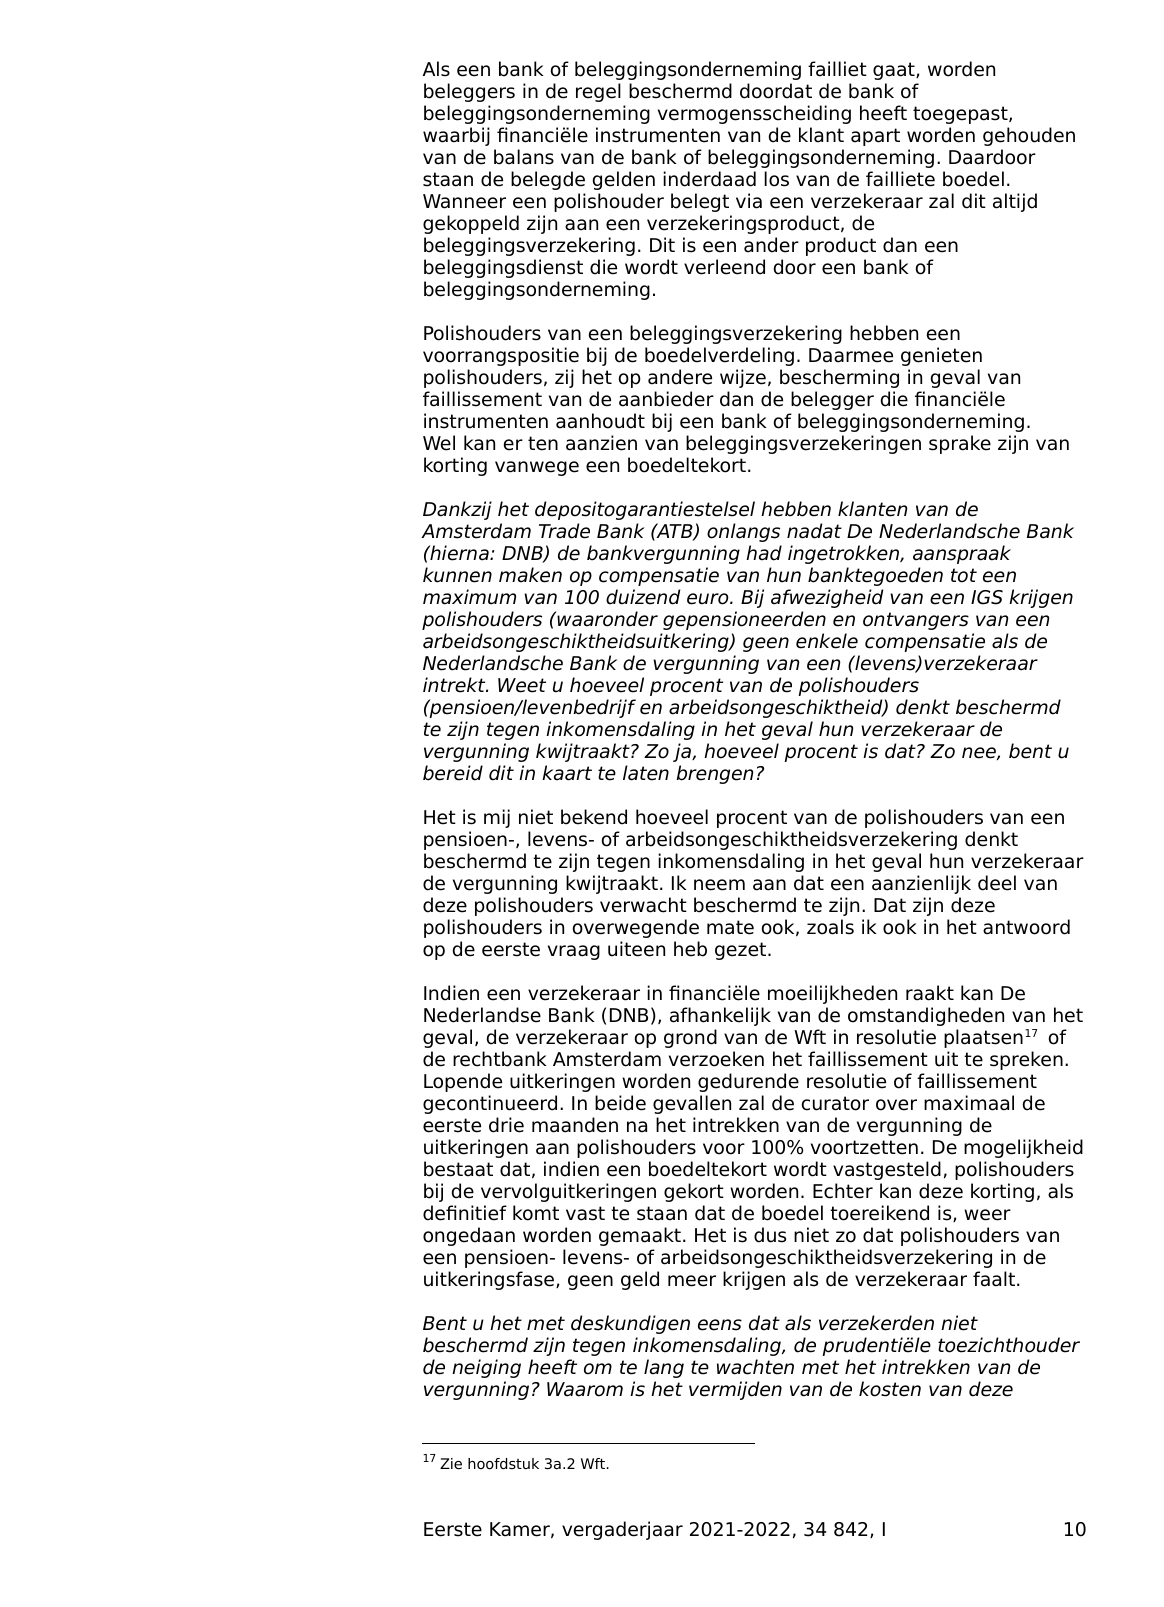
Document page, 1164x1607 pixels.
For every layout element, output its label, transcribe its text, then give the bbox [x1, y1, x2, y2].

text Als een bank of beleggingsonderneming failliet gaat, worden beleggers in de regel beschermd doordat de bank of beleggingsonderneming vermogensscheiding heeft toegepast, waarbij financiële instrumenten van de klant apart worden gehouden van de balans van de bank of beleggingsonderneming. Daardoor staan de belegde gelden inderdaad los van de failliete boedel. Wanneer een polishouder belegt via een verzekeraar zal dit altijd gekoppeld zijn aan een verzekeringsproduct, de beleggingsverzekering. Dit is een ander product dan een beleggingsdienst die wordt verleend door een bank of beleggingsonderneming. [422, 59, 1087, 301]
text Indien een verzekeraar in financiële moeilijkheden raakt kan De Nederlandse Bank (DNB), afhankelijk van de omstandigheden van het geval, de verzekeraar op grond van de Wft in resolutie plaatsen of de rechtbank Amsterdam verzoeken het faillissement uit te spreken. Lopende uitkeringen worden gedurende resolutie of faillissement gecontinueerd. In beide gevallen zal de curator over maximaal de eerste drie maanden na het intrekken van de vergunning de uitkeringen aan polishouders voor 100% voortzetten. De mogelijkheid bestaat dat, indien een boedeltekort wordt vastgesteld, polishouders bij de vervolguitkeringen gekort worden. Echter kan deze korting, als definitief komt vast te staan dat de boedel toereikend is, weer ongedaan worden gemaakt. Het is dus niet zo dat polishouders van een pensioen- levens- of arbeidsongeschiktheidsverzekering in de uitkeringsfase, geen geld meer krijgen als de verzekeraar faalt. [422, 983, 1087, 1291]
text Wel kan er ten aanzien van beleggingsverzekeringen sprake zijn van korting vanwege een boedeltekort. [422, 433, 1087, 477]
text Bent u het met deskundigen eens dat als verzekerden niet beschermd zijn tegen inkomensdaling, de prudentiële toezichthouder de neiging heeft om te lang te wachten met het intrekken van de vergunning? Waarom is het vermijden van de kosten van deze [422, 1313, 1087, 1401]
text Zie hoofdstuk 3a.2 Wft. [422, 1452, 1087, 1474]
text Het is mij niet bekend hoeveel procent van de polishouders van een pensioen-, levens- of arbeidsongeschiktheidsverzekering denkt beschermd te zijn tegen inkomensdaling in het geval hun verzekeraar de vergunning kwijtraakt. Ik neem aan dat een aanzienlijk deel van deze polishouders verwacht beschermd te zijn. Dat zijn deze polishouders in overwegende mate ook, zoals ik ook in het antwoord op de eerste vraag uiteen heb gezet. [422, 807, 1087, 961]
text Polishouders van een beleggingsverzekering hebben een voorrangspositie bij de boedelverdeling. Daarmee genieten polishouders, zij het op andere wijze, bescherming in geval van faillissement van de aanbieder dan de belegger die financiële instrumenten aanhoudt bij een bank of beleggingsonderneming. [422, 323, 1087, 433]
text Dankzij het depositogarantiestelsel hebben klanten van de Amsterdam Trade Bank (ATB) onlangs nadat De Nederlandsche Bank (hierna: DNB) de bankvergunning had ingetrokken, aanspraak kunnen maken op compensatie van hun banktegoeden tot een maximum van 100 duizend euro. Bij afwezigheid van een IGS krijgen polishouders (waaronder gepensioneerden en ontvangers van een arbeidsongeschiktheidsuitkering) geen enkele compensatie als de Nederlandsche Bank de vergunning van een (levens)verzekeraar intrekt. Weet u hoeveel procent van de polishouders (pensioen/levenbedrijf en arbeidsongeschiktheid) denkt beschermd te zijn tegen inkomensdaling in het geval hun verzekeraar de vergunning kwijtraakt? Zo ja, hoeveel procent is dat? Zo nee, bent u bereid dit in kaart te laten brengen? [422, 499, 1087, 785]
